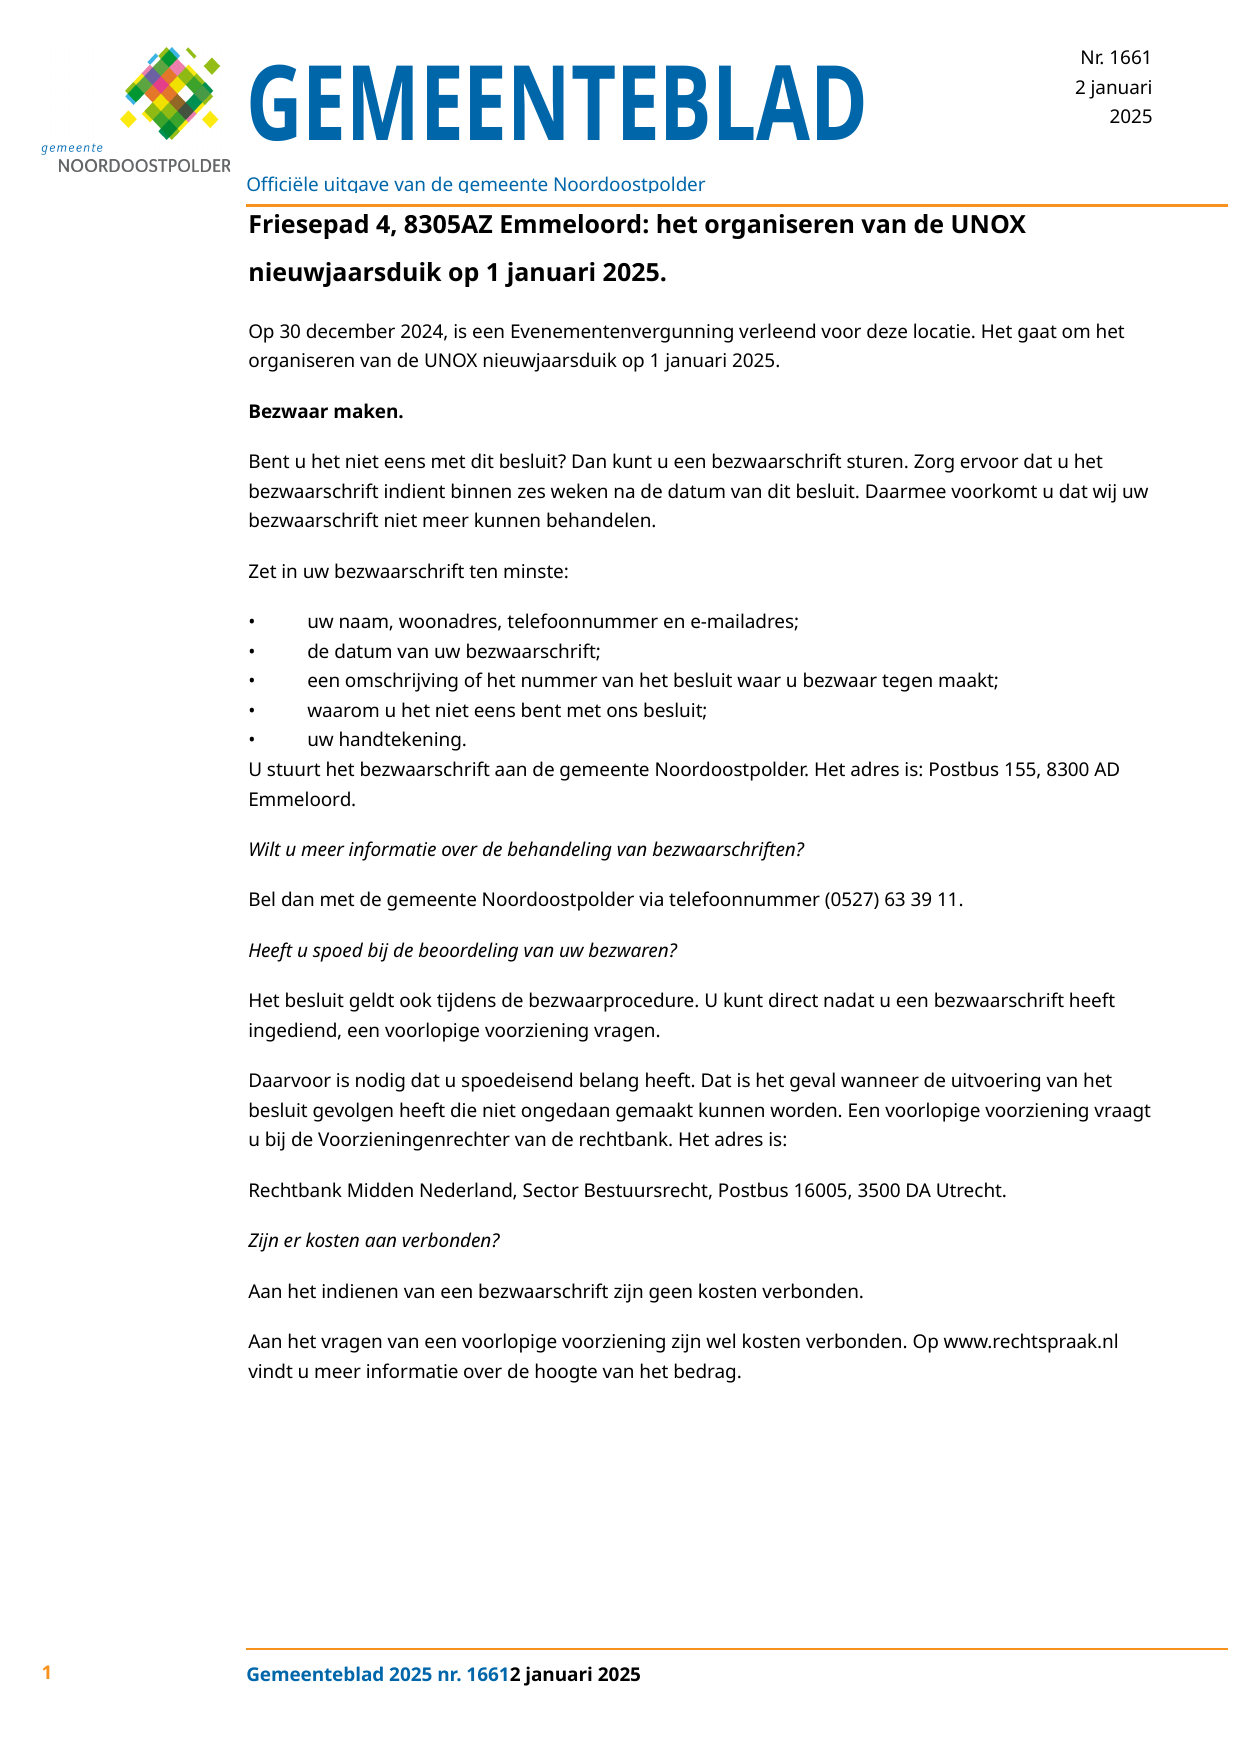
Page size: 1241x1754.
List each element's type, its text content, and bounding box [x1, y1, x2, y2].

text Friesepad 4, 8305AZ Emmeloord: het organiseren van de UNOX nieuwjaarsduik op 1 januari 2025. [248, 207, 1152, 288]
list een omschrijving of het nummer van het besluit waar u bezwaar tegen maakt; [248, 667, 1152, 693]
text Op 30 december 2024, is een Evenementenvergunning verleend voor deze locatie. Het gaat om het organiseren van de UNOX nieuwjaarsduik op 1 januari 2025. [248, 318, 1152, 373]
text Daarvoor is nodig dat u spoedeisend belang heeft. Dat is het geval wanneer de uitvoering van het besluit gevolgen heeft die niet ongedaan gemaakt kunnen worden. Een voorlopige voorziening vraagt u bij de Voorzieningenrechter van de rechtbank. Het adres is: [248, 1067, 1152, 1152]
text Zet in uw bezwaarschrift ten minste: [248, 558, 1152, 584]
text Aan het indienen van een bezwaarschrift zijn geen kosten verbonden. [248, 1278, 1152, 1304]
text Zijn er kosten aan verbonden? [248, 1227, 1152, 1253]
text Bent u het niet eens met dit besluit? Dan kunt u een bezwaarschrift sturen. Zorg ervoor dat u het bezwaarschrift indient binnen zes weken na de datum van dit besluit. Daarmee voorkomt u dat wij uw bezwaarschrift niet meer kunnen behandelen. [248, 448, 1152, 533]
text Rechtbank Midden Nederland, Sector Bestuursrecht, Postbus 16005, 3500 DA Utrecht. [248, 1177, 1152, 1203]
list waarom u het niet eens bent met ons besluit; [248, 697, 1152, 723]
picture [41, 47, 231, 172]
text Wilt u meer informatie over de behandeling van bezwaarschriften? [248, 836, 1152, 862]
list de datum van uw bezwaarschrift; [248, 638, 1152, 664]
text Bel dan met de gemeente Noordoostpolder via telefoonnummer (0527) 63 39 11. [248, 887, 1152, 912]
text Het besluit geldt ook tijdens de bezwaarprocedure. U kunt direct nadat u een bezwaarschrift heeft ingediend, een voorlopige voorziening vragen. [248, 987, 1152, 1043]
text Heeft u spoed bij de beoordeling van uw bezwaren? [248, 937, 1152, 963]
list uw naam, woonadres, telefoonnummer en e-mailadres; [248, 608, 1152, 634]
list uw handtekening. [248, 727, 1152, 752]
text Aan het vragen van een voorlopige voorziening zijn wel kosten verbonden. Op www.rechtspraak.nl vindt u meer informatie over de hoogte van het bedrag. [248, 1328, 1152, 1384]
text Bezwaar maken. [248, 398, 1152, 424]
text U stuurt het bezwaarschrift aan de gemeente Noordoostpolder. Het adres is: Postbus 155, 8300 AD Emmeloord. [248, 756, 1152, 812]
